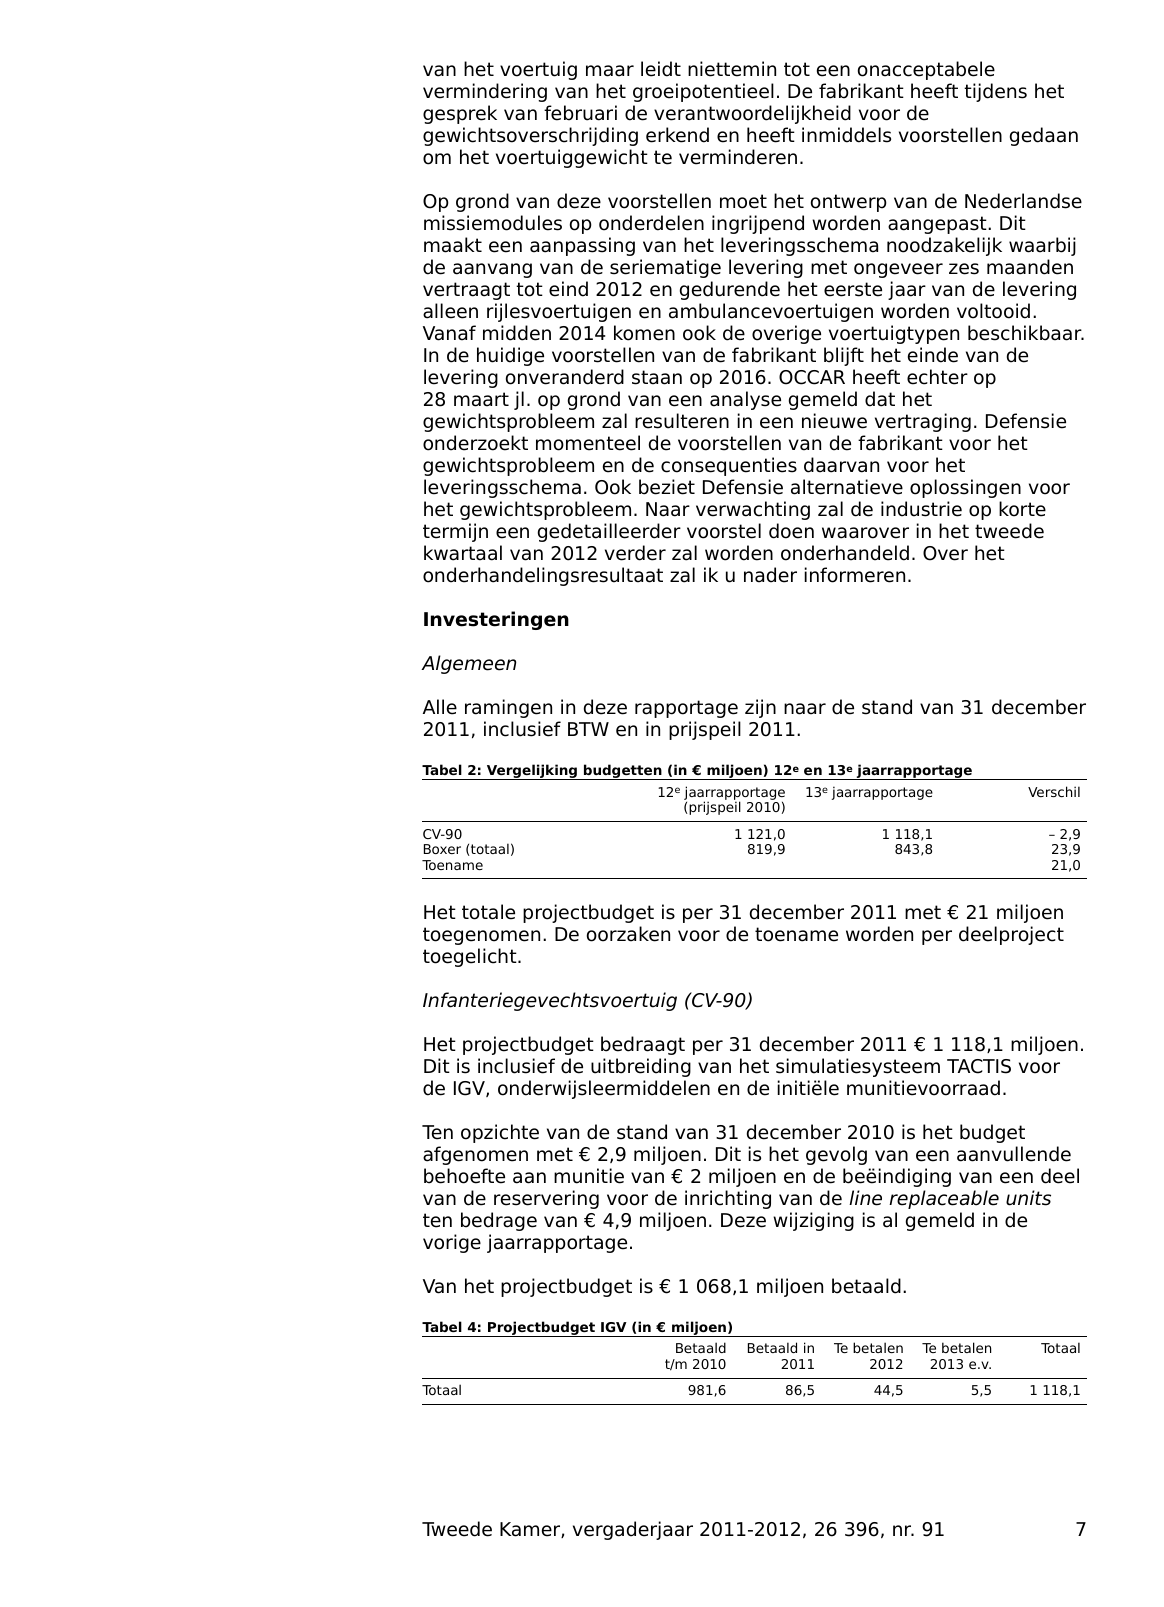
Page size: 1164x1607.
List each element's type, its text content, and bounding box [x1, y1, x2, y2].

table_cell [422, 780, 644, 821]
table_cell 44,5 [821, 1379, 909, 1404]
table_cell 1 118,1 [791, 822, 939, 842]
text Alle ramingen in deze rapportage zijn naar de stand van 31 december 2011, inclusief BTW en in prijspeil 2011. [422, 697, 1087, 741]
table_cell Toename [422, 858, 644, 878]
table_cell [644, 858, 791, 878]
table_header Tabel 2: Vergelijking budgetten (in € miljoen) 12e en 13e jaarrapportage [422, 763, 1087, 779]
table_cell Verschil [939, 780, 1087, 821]
table_cell 86,5 [732, 1379, 821, 1404]
table_cell Betaald t/m 2010 [644, 1337, 732, 1377]
table_cell Totaal [998, 1337, 1087, 1377]
table_cell 843,8 [791, 842, 939, 858]
table_cell 819,9 [644, 842, 791, 858]
table_cell 12e jaarrapportage (prijspeil 2010) [644, 780, 791, 821]
table_cell 1 118,1 [998, 1379, 1087, 1404]
table_cell [791, 858, 939, 878]
table_cell Te betalen 2012 [821, 1337, 909, 1377]
subtitle Infanteriegevechtsvoertuig (CV-90) [422, 990, 1087, 1012]
text Ten opzichte van de stand van 31 december 2010 is het budget afgenomen met € 2,9 miljoen. Dit is het gevolg van een aanvullende behoefte aan munitie van € 2 miljoen en de beëindiging van een deel van de reservering voor de inrichting van de line replaceable units ten bedrage van € 4,9 miljoen. Deze wijziging is al gemeld in de vorige jaarrapportage. [422, 1122, 1087, 1254]
table_cell CV-90 [422, 822, 644, 842]
table_cell Boxer (totaal) [422, 842, 644, 858]
table_cell 5,5 [910, 1379, 998, 1404]
table_cell 13e jaarrapportage [791, 780, 939, 821]
table_cell 1 121,0 [644, 822, 791, 842]
table_cell Te betalen 2013 e.v. [910, 1337, 998, 1377]
table_cell Totaal [422, 1379, 644, 1404]
table_cell 23,9 [939, 842, 1087, 858]
subtitle Investeringen [422, 609, 1087, 631]
table_cell 21,0 [939, 858, 1087, 878]
table_header Tabel 4: Projectbudget IGV (in € miljoen) [422, 1320, 1087, 1336]
text Van het projectbudget is € 1 068,1 miljoen betaald. [422, 1276, 1087, 1298]
text van het voertuig maar leidt niettemin tot een onacceptabele vermindering van het groeipotentieel. De fabrikant heeft tijdens het gesprek van februari de verantwoordelijkheid voor de gewichtsoverschrijding erkend en heeft inmiddels voorstellen gedaan om het voertuiggewicht te verminderen. [422, 59, 1087, 169]
table_cell 981,6 [644, 1379, 732, 1404]
table_cell Betaald in 2011 [732, 1337, 821, 1377]
text Op grond van deze voorstellen moet het ontwerp van de Nederlandse missiemodules op onderdelen ingrijpend worden aangepast. Dit maakt een aanpassing van het leveringsschema noodzakelijk waarbij de aanvang van de seriematige levering met ongeveer zes maanden vertraagt tot eind 2012 en gedurende het eerste jaar van de levering alleen rijlesvoertuigen en ambulancevoertuigen worden voltooid. Vanaf midden 2014 komen ook de overige voertuigtypen beschikbaar. In de huidige voorstellen van de fabrikant blijft het einde van de levering onveranderd staan op 2016. OCCAR heeft echter op 28 maart jl. op grond van een analyse gemeld dat het gewichtsprobleem zal resulteren in een nieuwe vertraging. Defensie onderzoekt momenteel de voorstellen van de fabrikant voor het gewichtsprobleem en de consequenties daarvan voor het leveringsschema. Ook beziet Defensie alternatieve oplossingen voor het gewichtsprobleem. Naar verwachting zal de industrie op korte termijn een gedetailleerder voorstel doen waarover in het tweede kwartaal van 2012 verder zal worden onderhandeld. Over het onderhandelingsresultaat zal ik u nader informeren. [422, 191, 1087, 587]
text Het totale projectbudget is per 31 december 2011 met € 21 miljoen toegenomen. De oorzaken voor de toename worden per deelproject toegelicht. [422, 902, 1087, 967]
text Het projectbudget bedraagt per 31 december 2011 € 1 118,1 miljoen. Dit is inclusief de uitbreiding van het simulatiesysteem TACTIS voor de IGV, onderwijsleermiddelen en de initiële munitievoorraad. [422, 1034, 1087, 1100]
table_cell [422, 1337, 644, 1377]
table_cell – 2,9 [939, 822, 1087, 842]
subtitle Algemeen [422, 653, 1087, 675]
